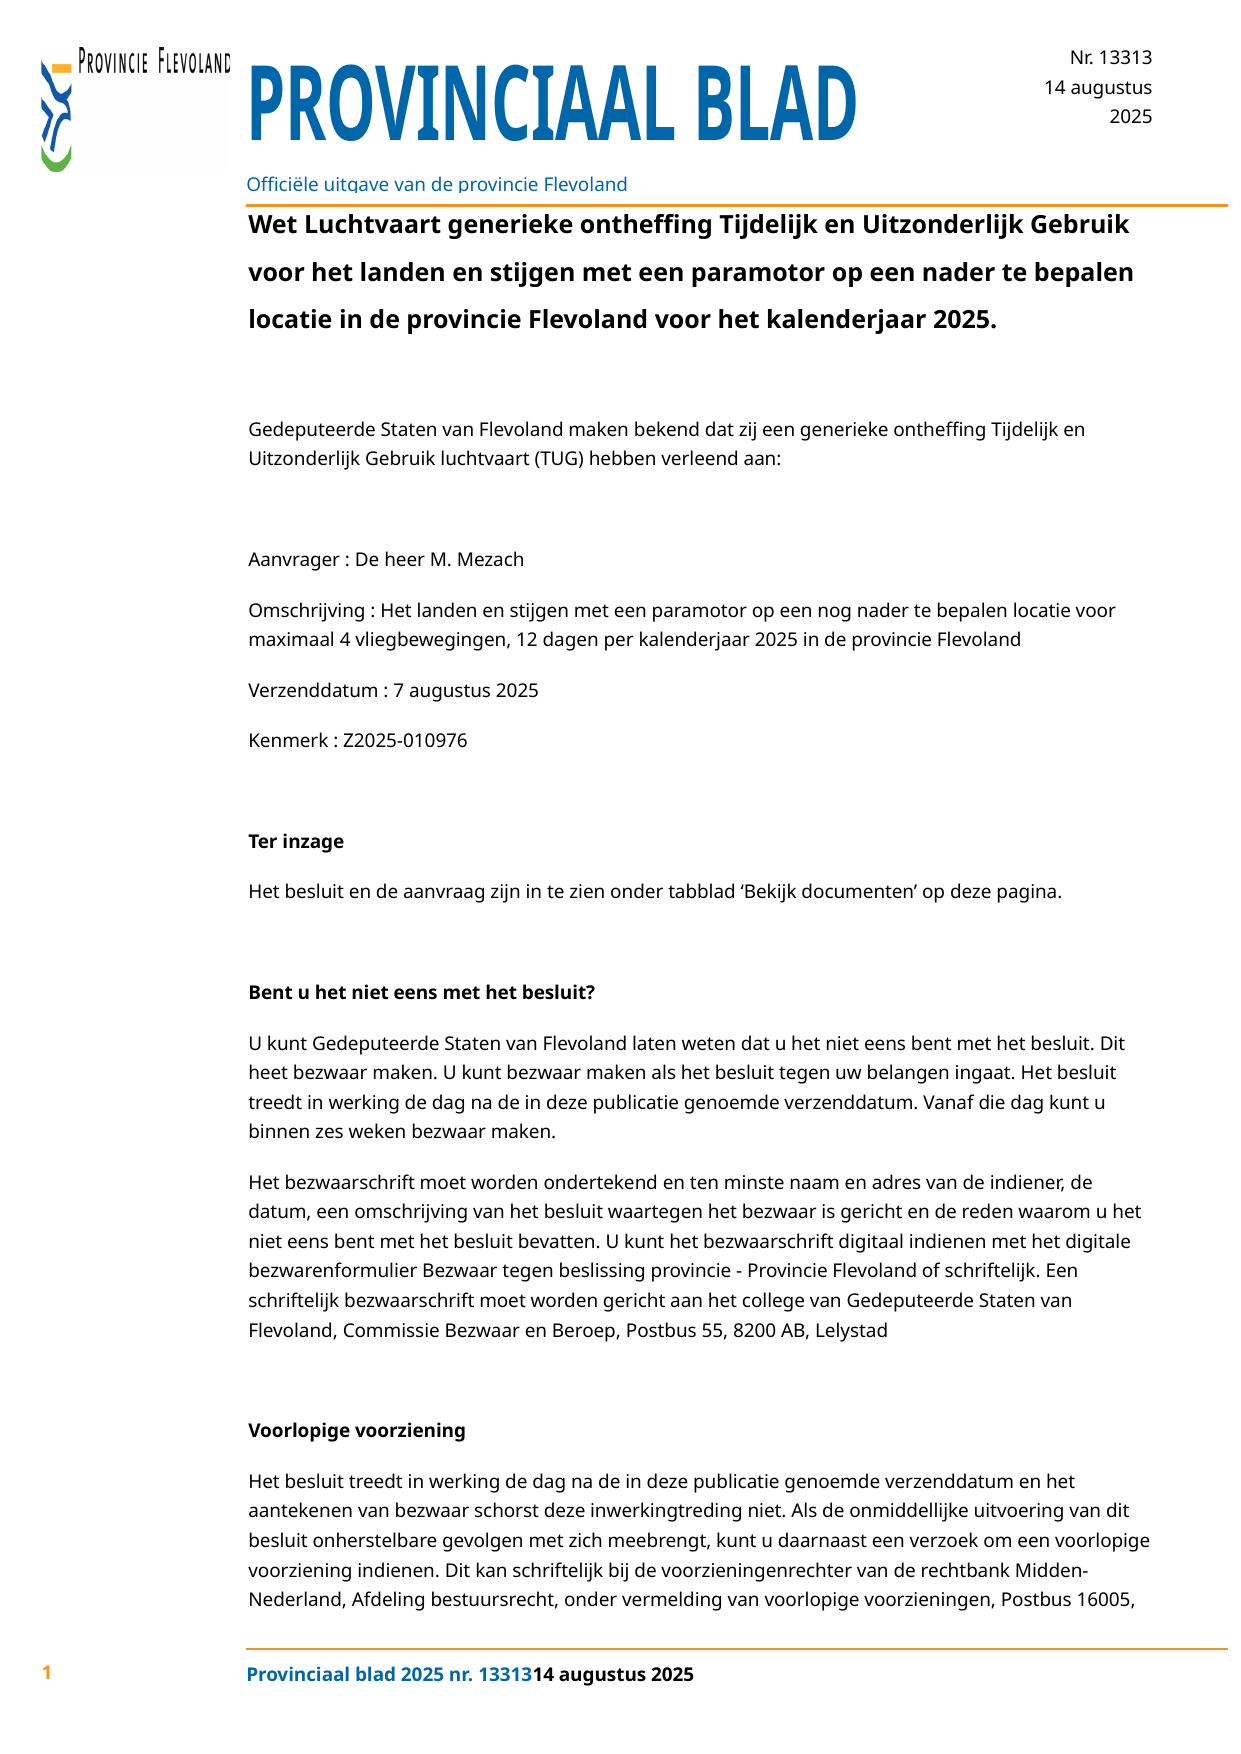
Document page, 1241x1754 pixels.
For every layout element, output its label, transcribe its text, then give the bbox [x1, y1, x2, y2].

picture [41, 47, 231, 172]
text Ter inzage [248, 828, 1152, 854]
text Verzenddatum : 7 augustus 2025 [248, 677, 1152, 702]
text Aanvrager : De heer M. Mezach [248, 546, 1152, 572]
text Wet Luchtvaart generieke ontheffing Tijdelijk en Uitzonderlijk Gebruik voor het landen en stijgen met een paramotor op een nader te bepalen locatie in de provincie Flevoland voor het kalenderjaar 2025. [248, 207, 1152, 336]
text Gedeputeerde Staten van Flevoland maken bekend dat zij een generieke ontheffing Tijdelijk en Uitzonderlijk Gebruik luchtvaart (TUG) hebben verleend aan: [248, 416, 1152, 471]
text Bent u het niet eens met het besluit? [248, 979, 1152, 1005]
text U kunt Gedeputeerde Staten van Flevoland laten weten dat u het niet eens bent met het besluit. Dit heet bezwaar maken. U kunt bezwaar maken als het besluit tegen uw belangen ingaat. Het besluit treedt in werking de dag na de in deze publicatie genoemde verzenddatum. Vanaf die dag kunt u binnen zes weken bezwaar maken. [248, 1030, 1152, 1144]
text Voorlopige voorziening [248, 1418, 1152, 1443]
text Het besluit treedt in werking de dag na de in deze publicatie genoemde verzenddatum en het aantekenen van bezwaar schorst deze inwerkingtreding niet. Als de onmiddellijke uitvoering van dit besluit onherstelbare gevolgen met zich meebrengt, kunt u daarnaast een verzoek om een voorlopige voorziening indienen. Dit kan schriftelijk bij de voorzieningenrechter van de rechtbank Midden-Nederland, Afdeling bestuursrecht, onder vermelding van voorlopige voorzieningen, Postbus 16005, [248, 1468, 1152, 1612]
text Omschrijving : Het landen en stijgen met een paramotor op een nog nader te bepalen locatie voor maximaal 4 vliegbewegingen, 12 dagen per kalenderjaar 2025 in de provincie Flevoland [248, 597, 1152, 652]
text Het bezwaarschrift moet worden ondertekend en ten minste naam en adres van de indiener, de datum, een omschrijving van het besluit waartegen het bezwaar is gericht en de reden waarom u het niet eens bent met het besluit bevatten. U kunt het bezwaarschrift digitaal indienen met het digitale bezwarenformulier Bezwaar tegen beslissing provincie - Provincie Flevoland of schriftelijk. Een schriftelijk bezwaarschrift moet worden gericht aan het college van Gedeputeerde Staten van Flevoland, Commissie Bezwaar en Beroep, Postbus 55, 8200 AB, Lelystad [248, 1169, 1152, 1342]
text Kenmerk : Z2025-010976 [248, 727, 1152, 753]
text Het besluit en de aanvraag zijn in te zien onder tabblad ‘Bekijk documenten’ op deze pagina. [248, 878, 1152, 904]
